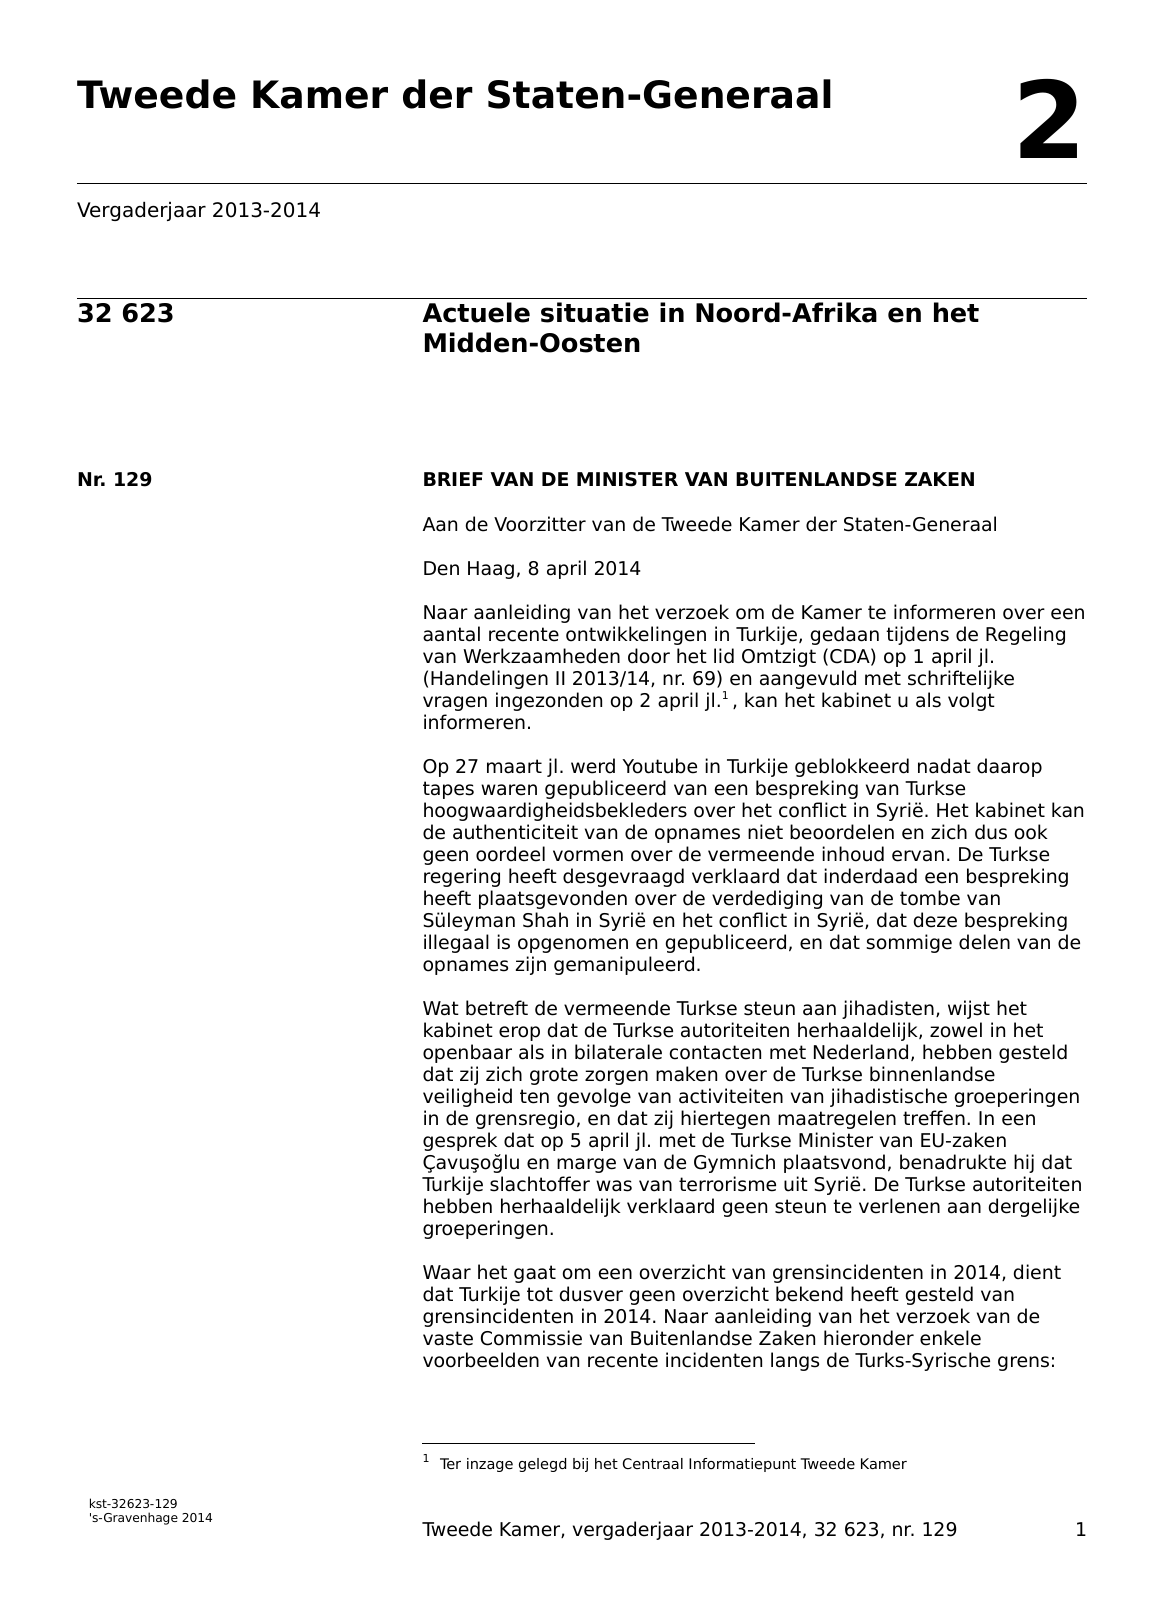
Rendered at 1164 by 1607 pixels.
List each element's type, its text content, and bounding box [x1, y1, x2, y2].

text Wat betreft de vermeende Turkse steun aan jihadisten, wijst het kabinet erop dat de Turkse autoriteiten herhaaldelijk, zowel in het openbaar als in bilaterale contacten met Nederland, hebben gesteld dat zij zich grote zorgen maken over de Turkse binnenlandse veiligheid ten gevolge van activiteiten van jihadistische groeperingen in de grensregio, en dat zij hiertegen maatregelen treffen. In een gesprek dat op 5 april jl. met de Turkse Minister van EU-zaken Çavuşoğlu en marge van de Gymnich plaatsvond, benadrukte hij dat Turkije slachtoffer was van terrorisme uit Syrië. De Turkse autoriteiten hebben herhaaldelijk verklaard geen steun te verlenen aan dergelijke groeperingen. [422, 998, 1087, 1240]
table_cell Vergaderjaar 2013-2014 [77, 184, 1087, 298]
table_header 2 [886, 59, 1087, 183]
subtitle 32 623 Actuele situatie in Noord-Afrika en het Midden-Oosten [77, 299, 1087, 358]
text Waar het gaat om een overzicht van grensincidenten in 2014, dient dat Turkije tot dusver geen overzicht bekend heeft gesteld van grensincidenten in 2014. Naar aanleiding van het verzoek van de vaste Commissie van Buitenlandse Zaken hieronder enkele voorbeelden van recente incidenten langs de Turks-Syrische grens: [422, 1262, 1087, 1372]
text 's-Gravenhage 2014 [88, 1511, 323, 1525]
text Op 27 maart jl. werd Youtube in Turkije geblokkeerd nadat daarop tapes waren gepubliceerd van een bespreking van Turkse hoogwaardigheidsbekleders over het conflict in Syrië. Het kabinet kan de authenticiteit van de opnames niet beoordelen en zich dus ook geen oordeel vormen over de vermeende inhoud ervan. De Turkse regering heeft desgevraagd verklaard dat inderdaad een bespreking heeft plaatsgevonden over de verdediging van de tombe van Süleyman Shah in Syrië en het conflict in Syrië, dat deze bespreking illegaal is opgenomen en gepubliceerd, en dat sommige delen van de opnames zijn gemanipuleerd. [422, 756, 1087, 976]
text Aan de Voorzitter van de Tweede Kamer der Staten-Generaal [422, 513, 1087, 536]
text Den Haag, 8 april 2014 [422, 558, 1087, 580]
text Ter inzage gelegd bij het Centraal Informatiepunt Tweede Kamer [422, 1452, 1087, 1474]
subtitle Nr. 129 BRIEF VAN DE MINISTER VAN BUITENLANDSE ZAKEN [77, 469, 1087, 491]
text kst-32623-129 [88, 1497, 323, 1511]
text Naar aanleiding van het verzoek om de Kamer te informeren over een aantal recente ontwikkelingen in Turkije, gedaan tijdens de Regeling van Werkzaamheden door het lid Omtzigt (CDA) op 1 april jl. (Handelingen II 2013/14, nr. 69) en aangevuld met schriftelijke vragen ingezonden op 2 april jl., kan het kabinet u als volgt informeren. [422, 602, 1087, 734]
table_header Tweede Kamer der Staten-Generaal [77, 59, 886, 183]
